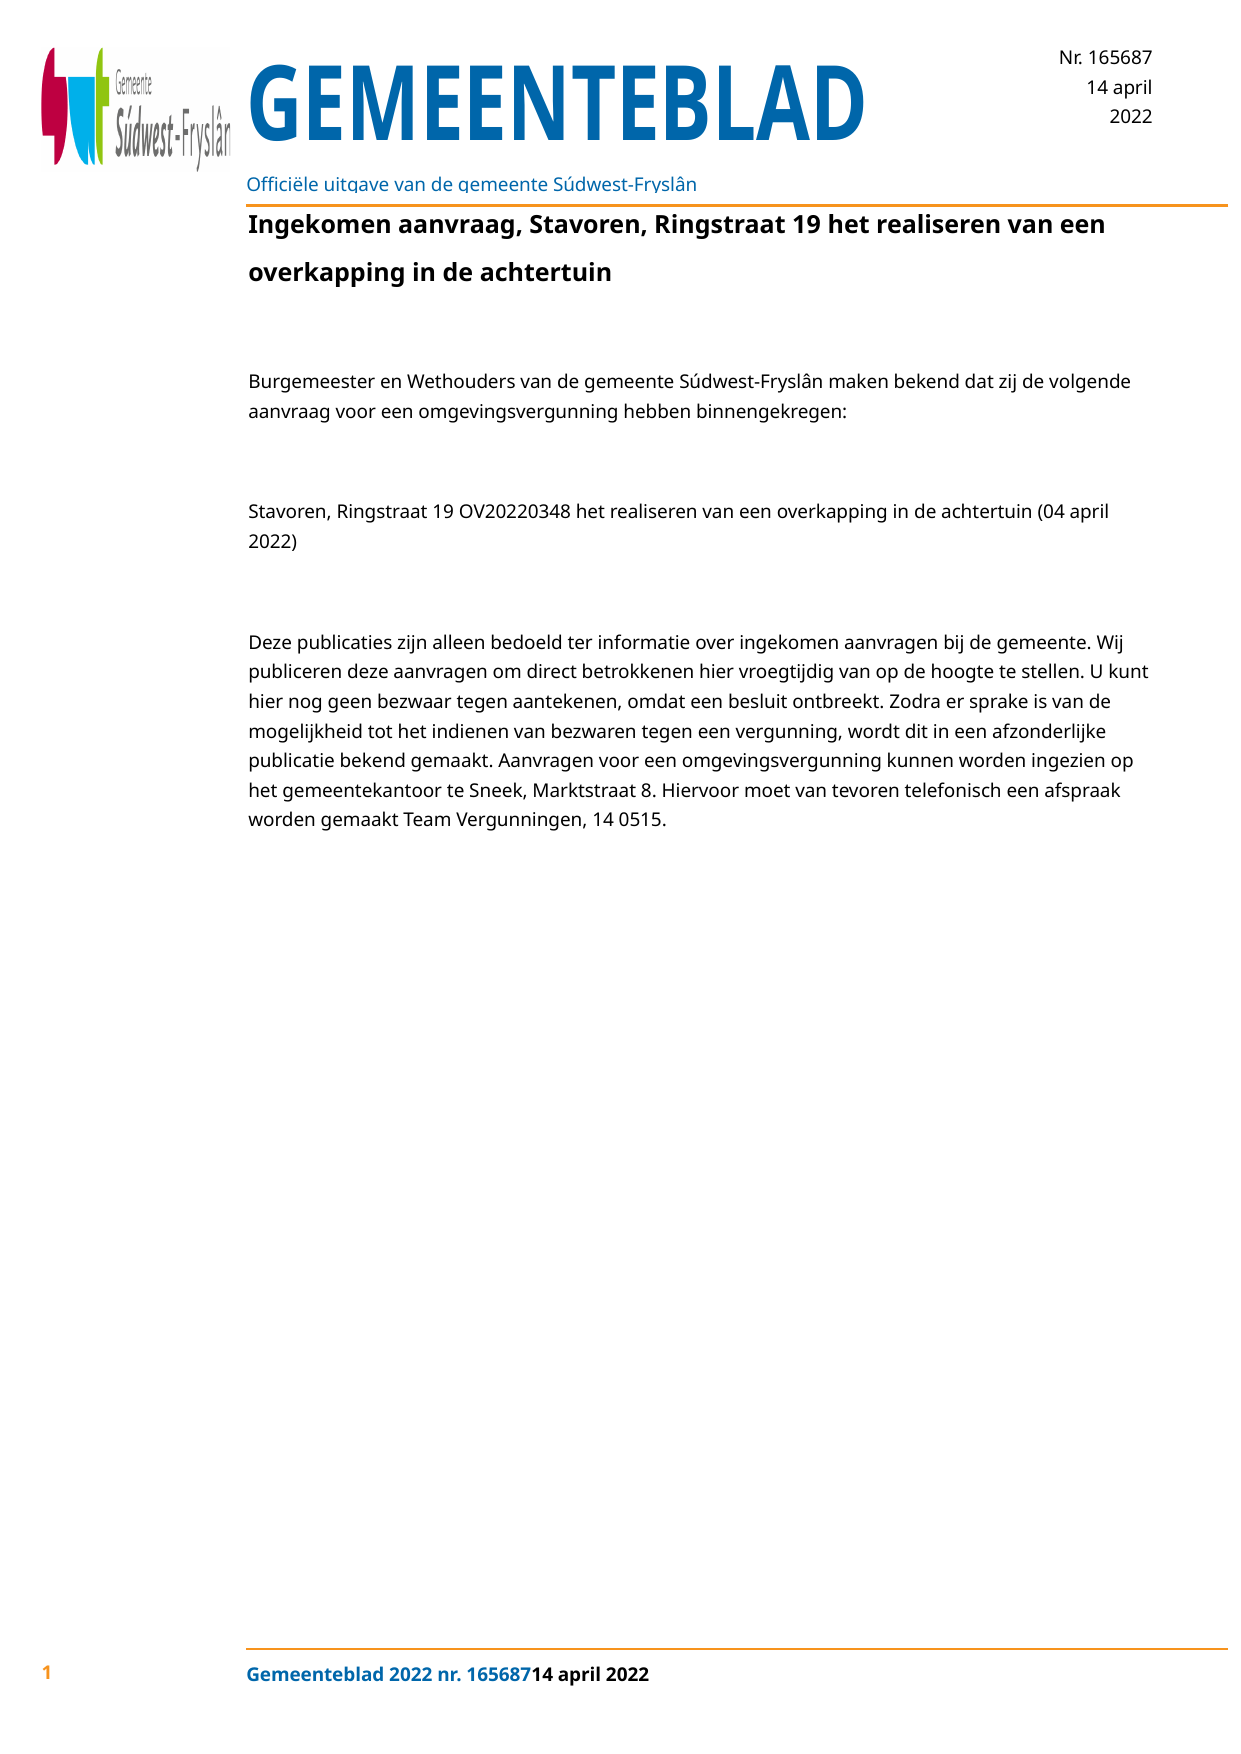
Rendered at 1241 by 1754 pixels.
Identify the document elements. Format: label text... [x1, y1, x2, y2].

text Stavoren, Ringstraat 19 OV20220348 het realiseren van een overkapping in de achtertuin (04 april 2022) [248, 499, 1152, 554]
text Ingekomen aanvraag, Stavoren, Ringstraat 19 het realiseren van een overkapping in de achtertuin [248, 207, 1152, 288]
text Burgemeester en Wethouders van de gemeente Súdwest-Fryslân maken bekend dat zij de volgende aanvraag voor een omgevingsvergunning hebben binnengekregen: [248, 368, 1152, 424]
picture [41, 47, 231, 172]
text Deze publicaties zijn alleen bedoeld ter informatie over ingekomen aanvragen bij de gemeente. Wij publiceren deze aanvragen om direct betrokkenen hier vroegtijdig van op de hoogte te stellen. U kunt hier nog geen bezwaar tegen aantekenen, omdat een besluit ontbreekt. Zodra er sprake is van de mogelijkheid tot het indienen van bezwaren tegen een vergunning, wordt dit in een afzonderlijke publicatie bekend gemaakt. Aanvragen voor een omgevingsvergunning kunnen worden ingezien op het gemeentekantoor te Sneek, Marktstraat 8. Hiervoor moet van tevoren telefonisch een afspraak worden gemaakt Team Vergunningen, 14 0515. [248, 629, 1152, 832]
